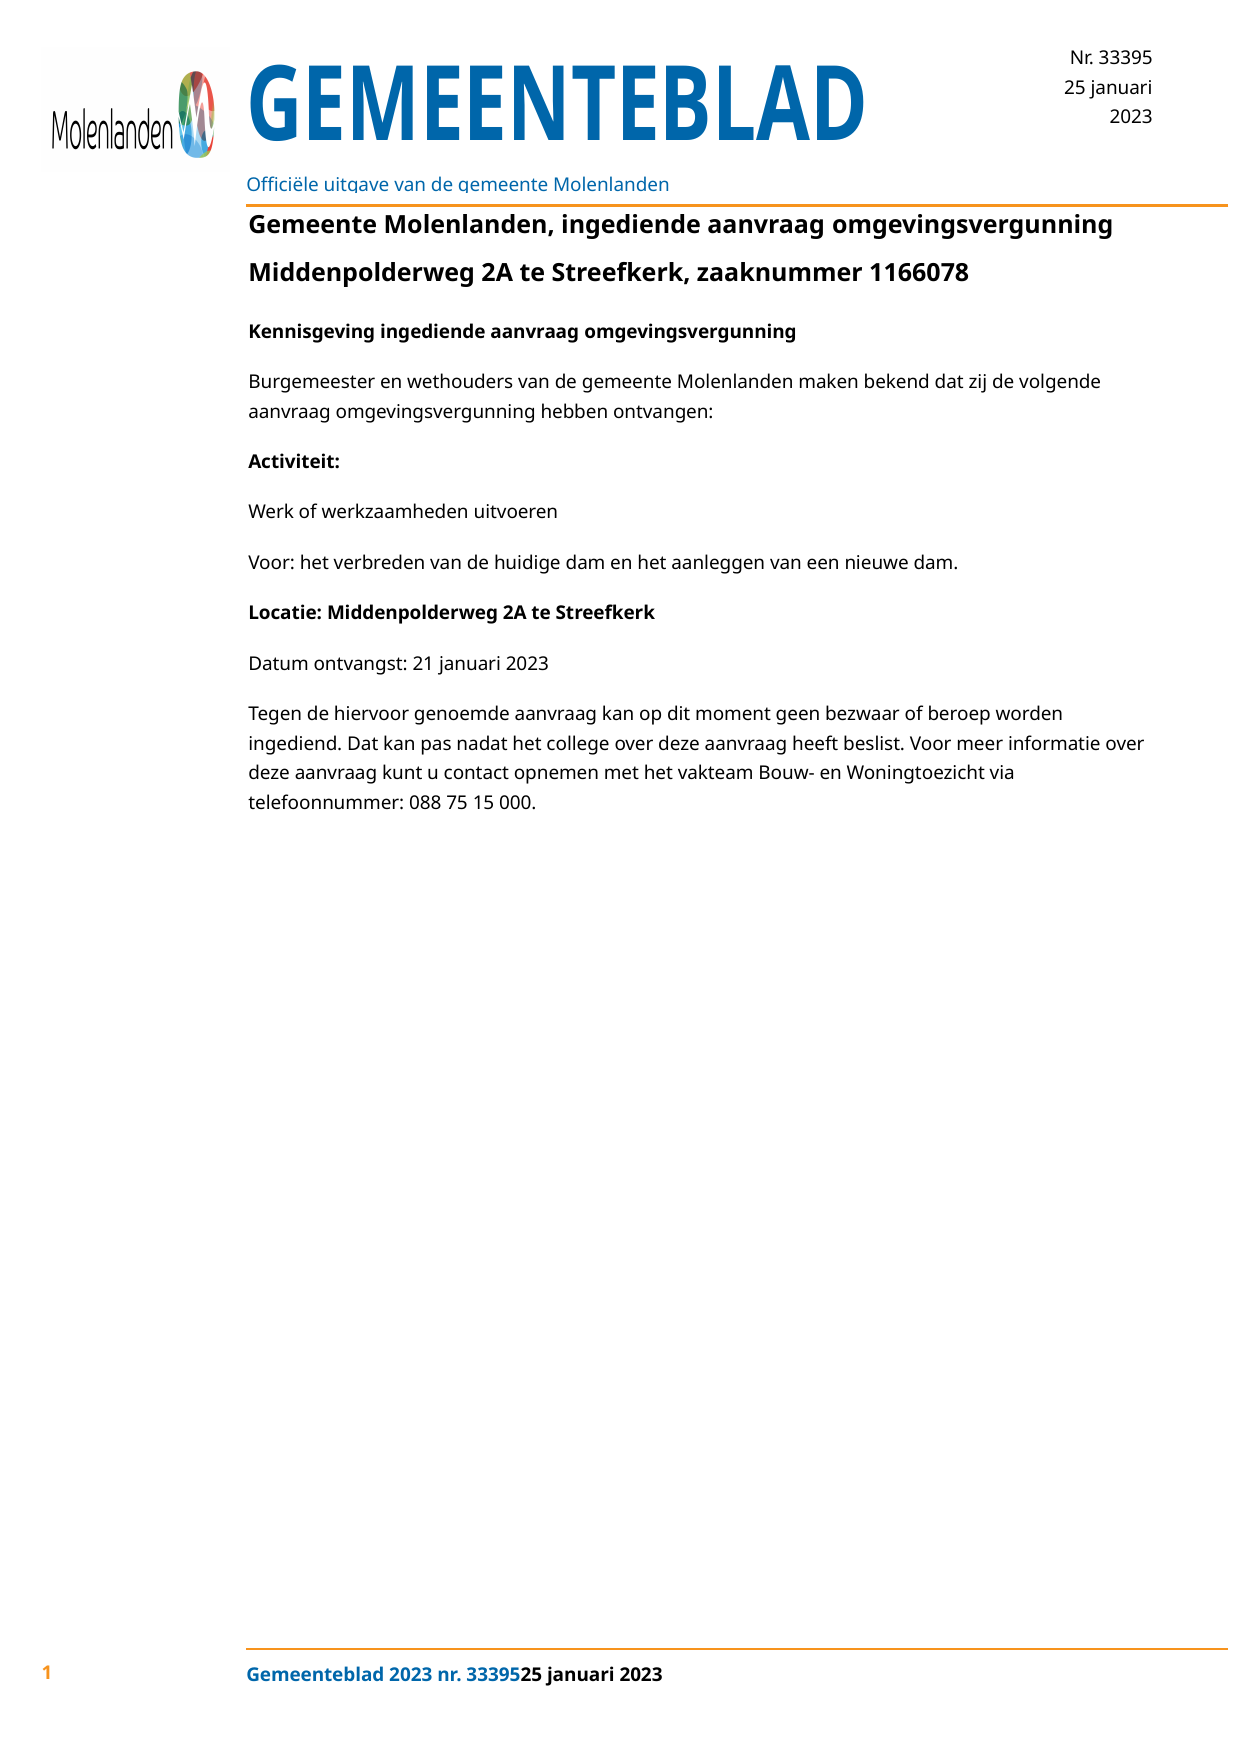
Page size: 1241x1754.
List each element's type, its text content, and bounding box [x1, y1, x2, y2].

text Tegen de hiervoor genoemde aanvraag kan op dit moment geen bezwaar of beroep worden ingediend. Dat kan pas nadat het college over deze aanvraag heeft beslist. Voor meer informatie over deze aanvraag kunt u contact opnemen met het vakteam Bouw- en Woningtoezicht via telefoonnummer: 088 75 15 000. [248, 700, 1152, 815]
text Activiteit: [248, 448, 1152, 474]
text Kennisgeving ingediende aanvraag omgevingsvergunning [248, 318, 1152, 344]
text Datum ontvangst: 21 januari 2023 [248, 650, 1152, 676]
text Burgemeester en wethouders van de gemeente Molenlanden maken bekend dat zij de volgende aanvraag omgevingsvergunning hebben ontvangen: [248, 368, 1152, 424]
text Gemeente Molenlanden, ingediende aanvraag omgevingsvergunning Middenpolderweg 2A te Streefkerk, zaaknummer 1166078 [248, 207, 1152, 288]
picture [41, 47, 231, 172]
text Werk of werkzaamheden uitvoeren [248, 499, 1152, 524]
text Locatie: Middenpolderweg 2A te Streefkerk [248, 599, 1152, 625]
text Voor: het verbreden van de huidige dam en het aanleggen van een nieuwe dam. [248, 549, 1152, 575]
